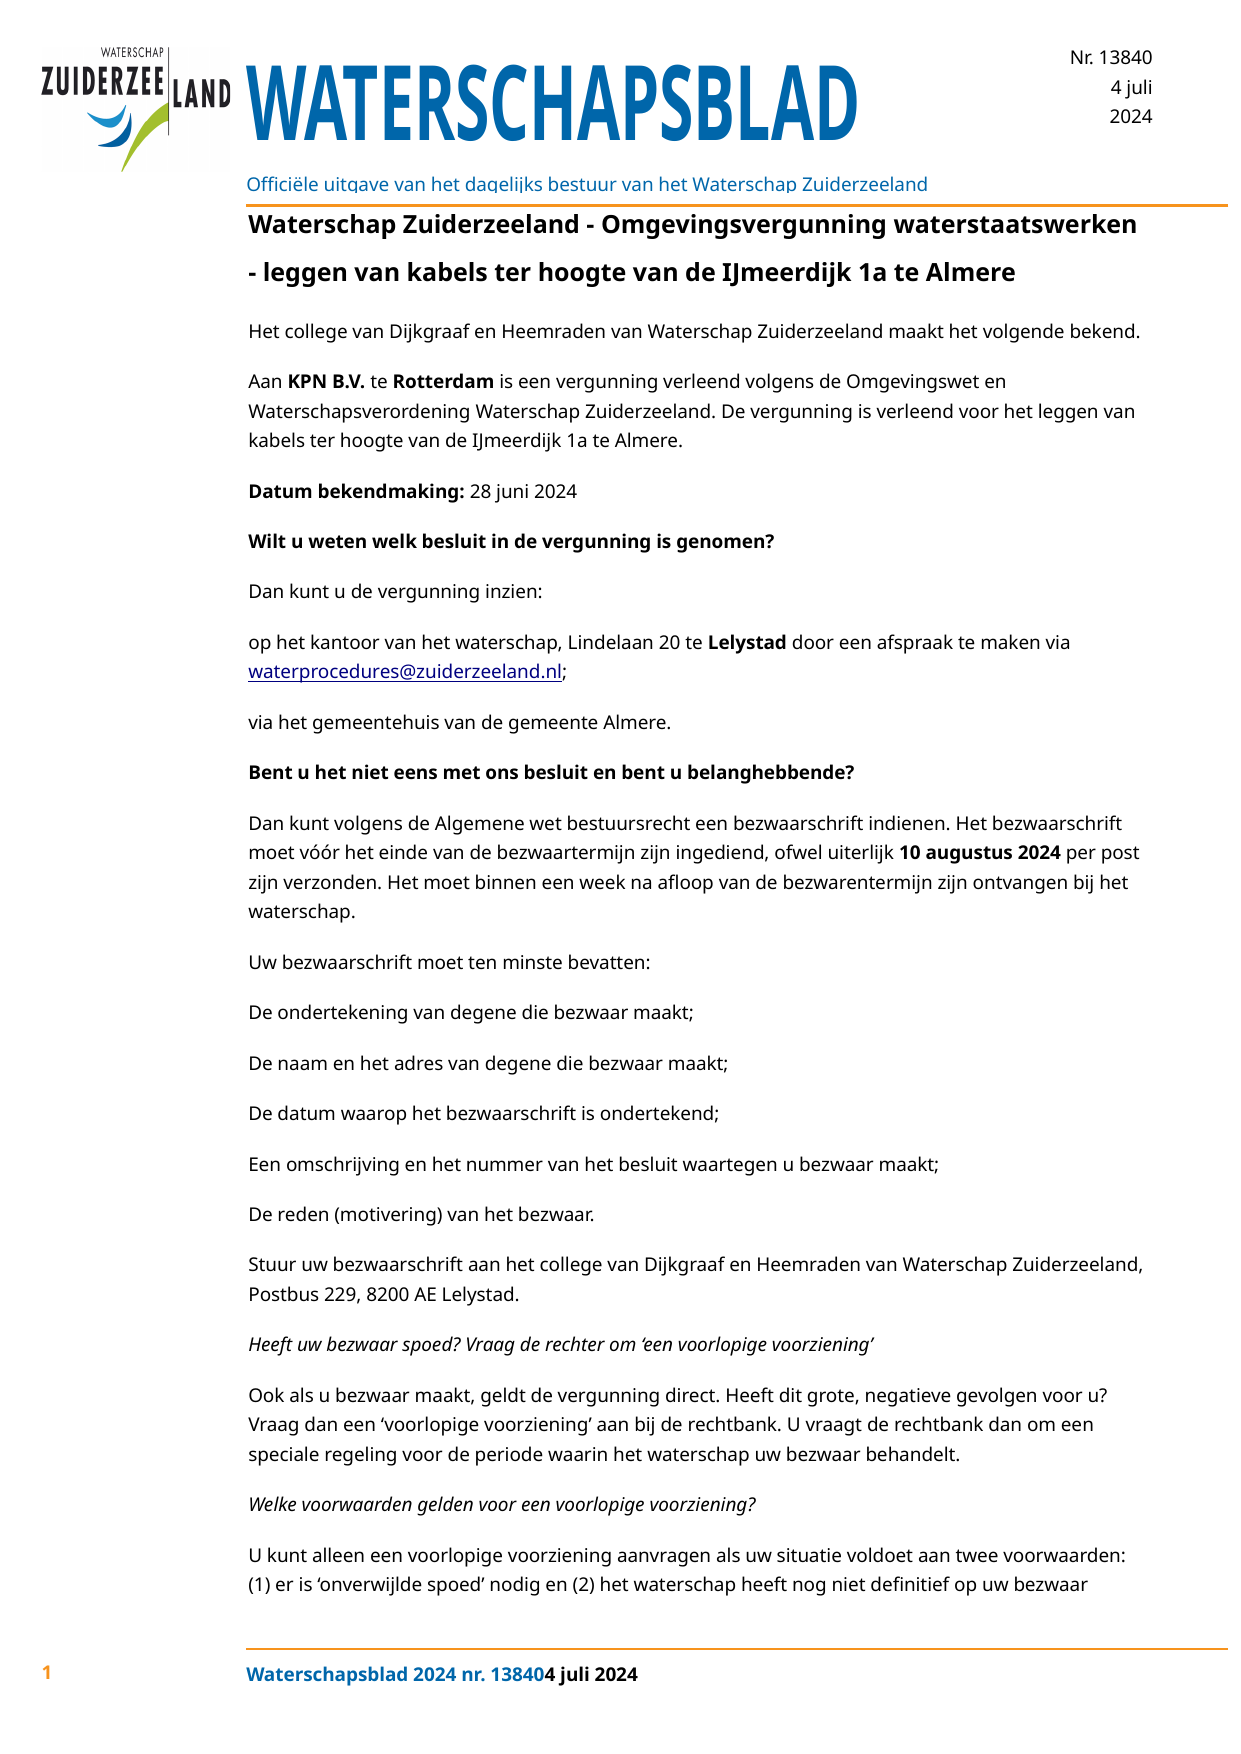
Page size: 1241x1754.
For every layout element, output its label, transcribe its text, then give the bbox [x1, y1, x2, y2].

picture [41, 47, 231, 172]
text Ook als u bezwaar maakt, geldt de vergunning direct. Heeft dit grote, negatieve gevolgen voor u? Vraag dan een ‘voorlopige voorziening’ aan bij de rechtbank. U vraagt de rechtbank dan om een speciale regeling voor de periode waarin het waterschap uw bezwaar behandelt. [248, 1382, 1152, 1467]
text Een omschrijving en het nummer van het besluit waartegen u bezwaar maakt; [248, 1151, 1152, 1177]
text Dan kunt volgens de Algemene wet bestuursrecht een bezwaarschrift indienen. Het bezwaarschrift moet vóór het einde van de bezwaartermijn zijn ingediend, ofwel uiterlijk 10 augustus 2024 per post zijn verzonden. Het moet binnen een week na afloop van de bezwarentermijn zijn ontvangen bij het waterschap. [248, 810, 1152, 924]
text Dan kunt u de vergunning inzien: [248, 579, 1152, 604]
text De ondertekening van degene die bezwaar maakt; [248, 999, 1152, 1025]
text De reden (motivering) van het bezwaar. [248, 1201, 1152, 1227]
text via het gemeentehuis van de gemeente Almere. [248, 709, 1152, 735]
text U kunt alleen een voorlopige voorziening aanvragen als uw situatie voldoet aan twee voorwaarden: (1) er is ‘onverwijlde spoed’ nodig en (2) het waterschap heeft nog niet definitief op uw bezwaar [248, 1542, 1152, 1597]
text De datum waarop het bezwaarschrift is ondertekend; [248, 1100, 1152, 1126]
text Bent u het niet eens met ons besluit en bent u belanghebbende? [248, 759, 1152, 785]
text Aan KPN B.V. te Rotterdam is een vergunning verleend volgens de Omgevingswet en Waterschapsverordening Waterschap Zuiderzeeland. De vergunning is verleend voor het leggen van kabels ter hoogte van de IJmeerdijk 1a te Almere. [248, 368, 1152, 453]
text De naam en het adres van degene die bezwaar maakt; [248, 1050, 1152, 1076]
text op het kantoor van het waterschap, Lindelaan 20 te Lelystad door een afspraak te maken via waterprocedures@zuiderzeeland.nl; [248, 629, 1152, 684]
text Welke voorwaarden gelden voor een voorlopige voorziening? [248, 1492, 1152, 1517]
text Uw bezwaarschrift moet ten minste bevatten: [248, 949, 1152, 975]
text Waterschap Zuiderzeeland - Omgevingsvergunning waterstaatswerken - leggen van kabels ter hoogte van de IJmeerdijk 1a te Almere [248, 207, 1152, 288]
text Datum bekendmaking: 28 juni 2024 [248, 478, 1152, 504]
text Het college van Dijkgraaf en Heemraden van Waterschap Zuiderzeeland maakt het volgende bekend. [248, 318, 1152, 344]
text Stuur uw bezwaarschrift aan het college van Dijkgraaf en Heemraden van Waterschap Zuiderzeeland, Postbus 229, 8200 AE Lelystad. [248, 1252, 1152, 1307]
text Heeft uw bezwaar spoed? Vraag de rechter om ‘een voorlopige voorziening’ [248, 1332, 1152, 1357]
text Wilt u weten welk besluit in de vergunning is genomen? [248, 528, 1152, 554]
